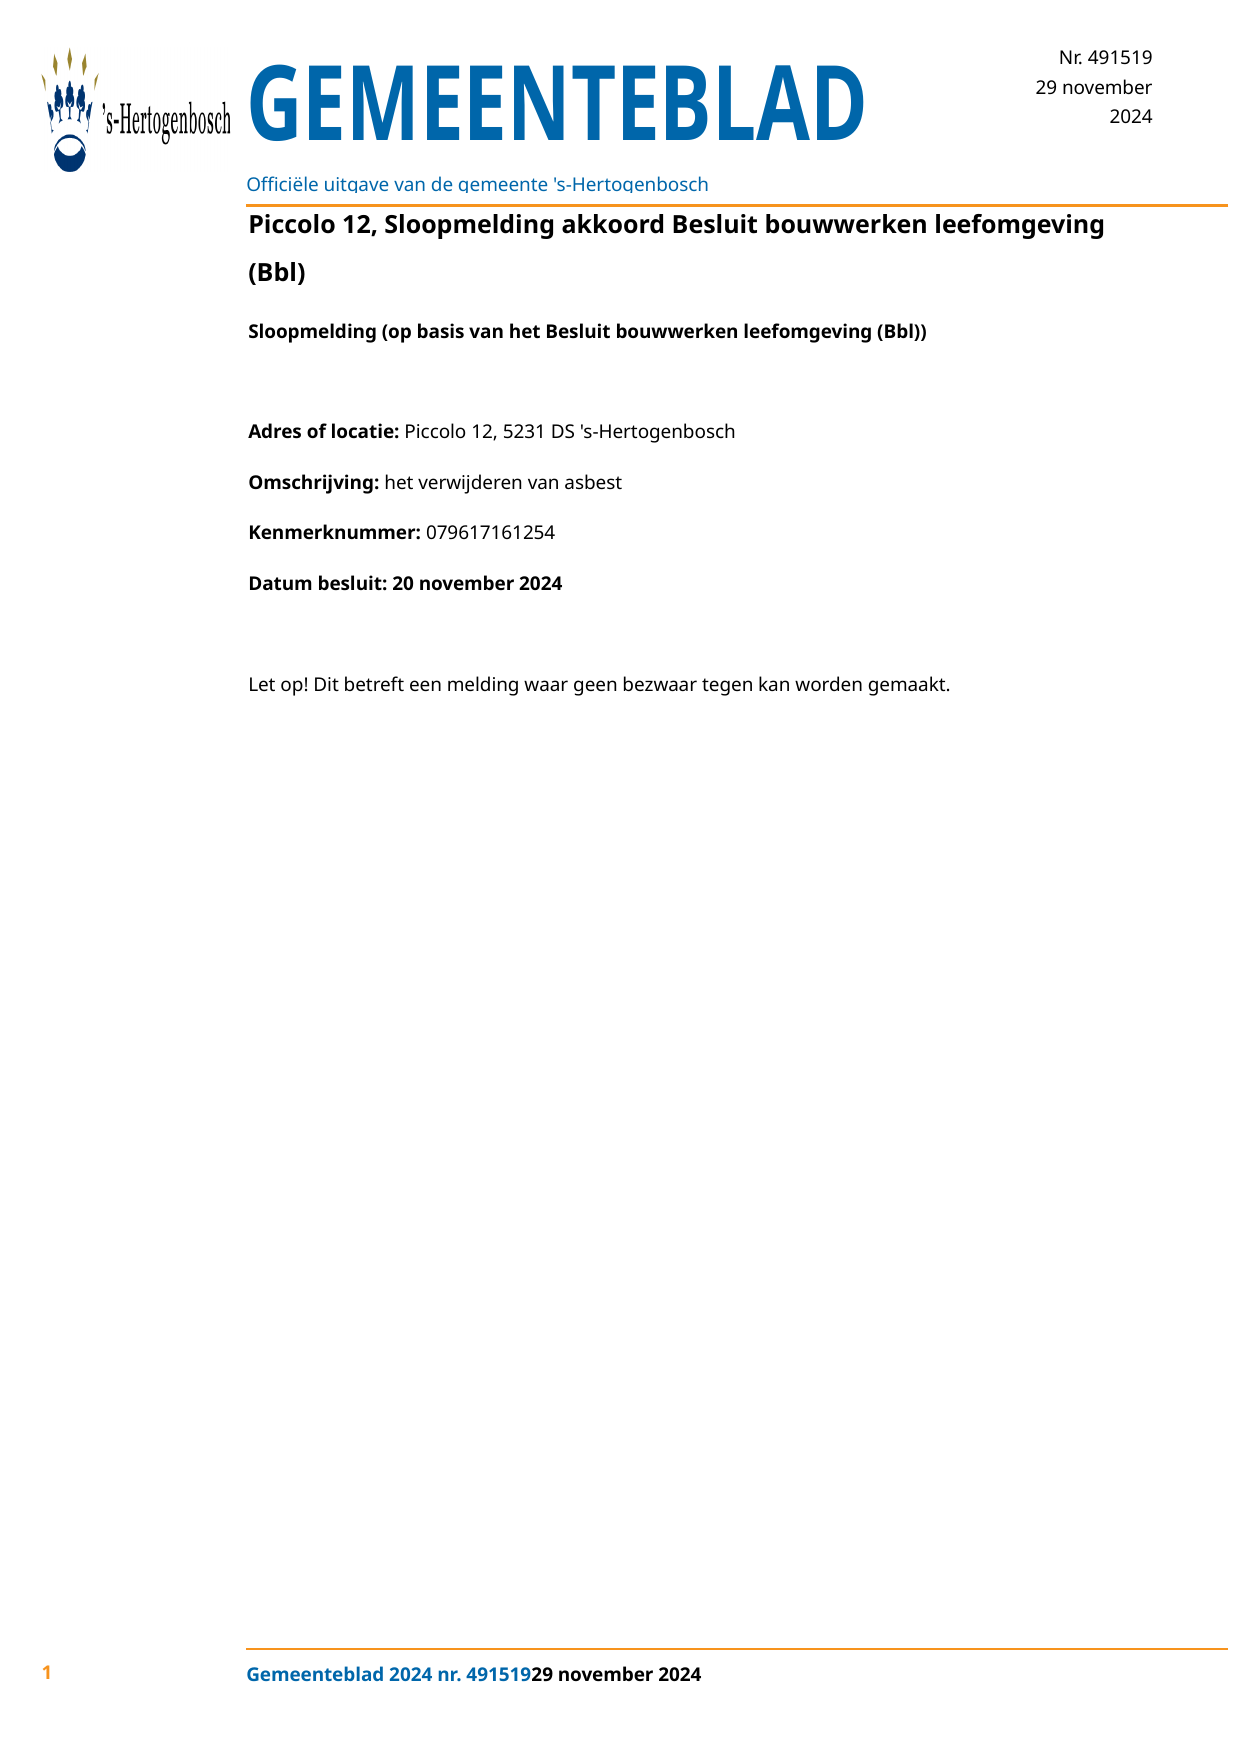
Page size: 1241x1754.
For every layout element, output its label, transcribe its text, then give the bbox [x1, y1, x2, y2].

text Sloopmelding (op basis van het Besluit bouwwerken leefomgeving (Bbl)) [248, 318, 1152, 344]
text Piccolo 12, Sloopmelding akkoord Besluit bouwwerken leefomgeving (Bbl) [248, 207, 1152, 288]
text Kenmerknummer: 079617161254 [248, 519, 1152, 545]
text Omschrijving: het verwijderen van asbest [248, 469, 1152, 495]
text Datum besluit: 20 november 2024 [248, 570, 1152, 596]
text Let op! Dit betreft een melding waar geen bezwaar tegen kan worden gemaakt. [248, 671, 1152, 697]
text Adres of locatie: Piccolo 12, 5231 DS 's-Hertogenbosch [248, 419, 1152, 444]
picture [41, 47, 231, 172]
